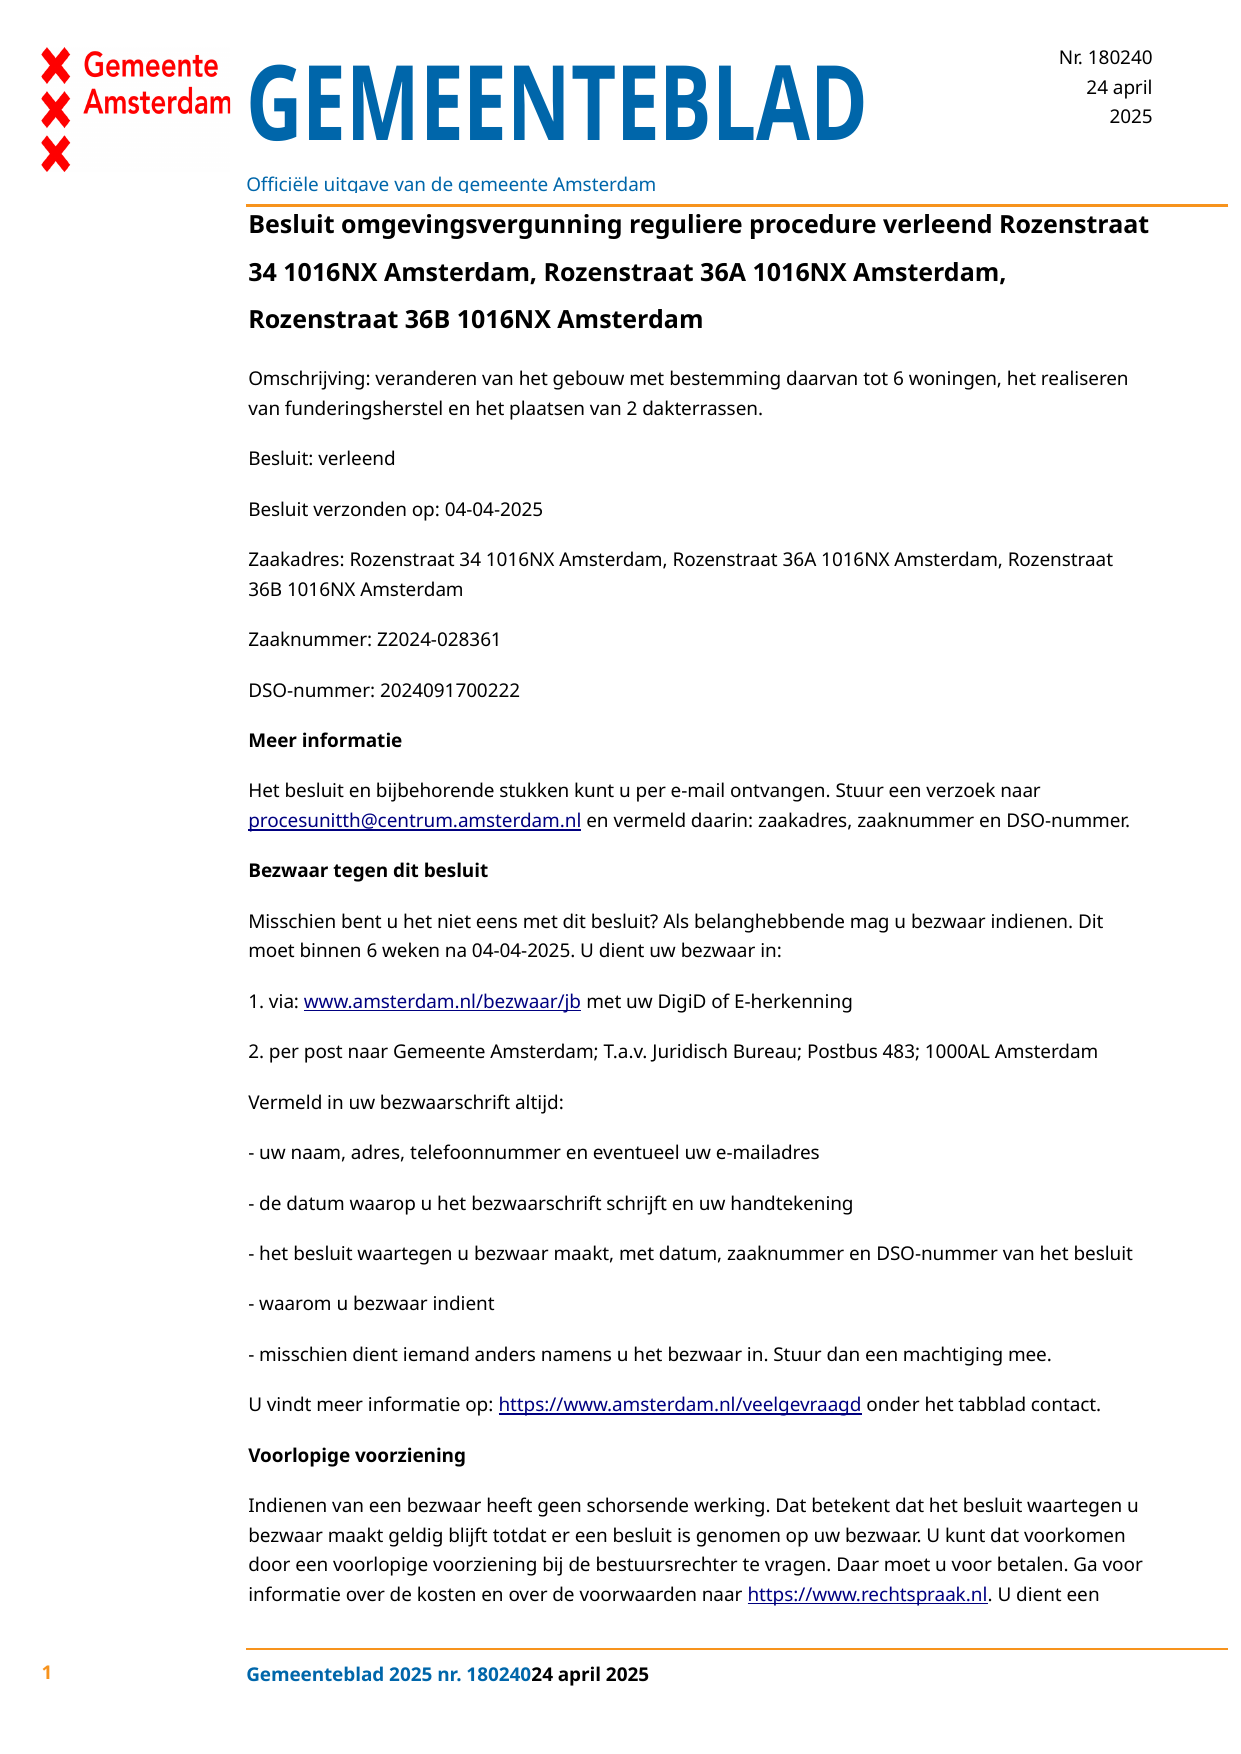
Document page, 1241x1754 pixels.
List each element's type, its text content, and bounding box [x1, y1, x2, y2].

text Omschrijving: veranderen van het gebouw met bestemming daarvan tot 6 woningen, het realiseren van funderingsherstel en het plaatsen van 2 dakterrassen. [248, 366, 1152, 421]
text Zaaknummer: Z2024-028361 [248, 626, 1152, 652]
text - uw naam, adres, telefoonnummer en eventueel uw e-mailadres [248, 1139, 1152, 1165]
text Besluit omgevingsvergunning reguliere procedure verleend Rozenstraat 34 1016NX Amsterdam, Rozenstraat 36A 1016NX Amsterdam, Rozenstraat 36B 1016NX Amsterdam [248, 207, 1152, 336]
text U vindt meer informatie op: https://www.amsterdam.nl/veelgevraagd onder het tabblad contact. [248, 1391, 1152, 1417]
text Besluit: verleend [248, 446, 1152, 471]
text 2. per post naar Gemeente Amsterdam; T.a.v. Juridisch Bureau; Postbus 483; 1000AL Amsterdam [248, 1038, 1152, 1064]
text Voorlopige voorziening [248, 1442, 1152, 1467]
text - waarom u bezwaar indient [248, 1291, 1152, 1316]
text Indienen van een bezwaar heeft geen schorsende werking. Dat betekent dat het besluit waartegen u bezwaar maakt geldig blijft totdat er een besluit is genomen op uw bezwaar. U kunt dat voorkomen door een voorlopige voorziening bij de bestuursrechter te vragen. Daar moet u voor betalen. Ga voor informatie over de kosten en over de voorwaarden naar https://www.rechtspraak.nl. U dient een [248, 1492, 1152, 1607]
text 1. via: www.amsterdam.nl/bezwaar/jb met uw DigiD of E-herkenning [248, 988, 1152, 1014]
text Misschien bent u het niet eens met dit besluit? Als belanghebbende mag u bezwaar indienen. Dit moet binnen 6 weken na 04-04-2025. U dient uw bezwaar in: [248, 908, 1152, 963]
text Vermeld in uw bezwaarschrift altijd: [248, 1089, 1152, 1114]
picture [41, 47, 231, 172]
text Zaakadres: Rozenstraat 34 1016NX Amsterdam, Rozenstraat 36A 1016NX Amsterdam, Rozenstraat 36B 1016NX Amsterdam [248, 546, 1152, 602]
text - de datum waarop u het bezwaarschrift schrijft en uw handtekening [248, 1190, 1152, 1215]
text - het besluit waartegen u bezwaar maakt, met datum, zaaknummer en DSO-nummer van het besluit [248, 1240, 1152, 1266]
text Het besluit en bijbehorende stukken kunt u per e-mail ontvangen. Stuur een verzoek naar procesunitth@centrum.amsterdam.nl en vermeld daarin: zaakadres, zaaknummer en DSO-nummer. [248, 778, 1152, 833]
text - misschien dient iemand anders namens u het bezwaar in. Stuur dan een machtiging mee. [248, 1341, 1152, 1367]
text Meer informatie [248, 727, 1152, 753]
text Bezwaar tegen dit besluit [248, 858, 1152, 883]
text Besluit verzonden op: 04-04-2025 [248, 496, 1152, 522]
text DSO-nummer: 2024091700222 [248, 677, 1152, 702]
